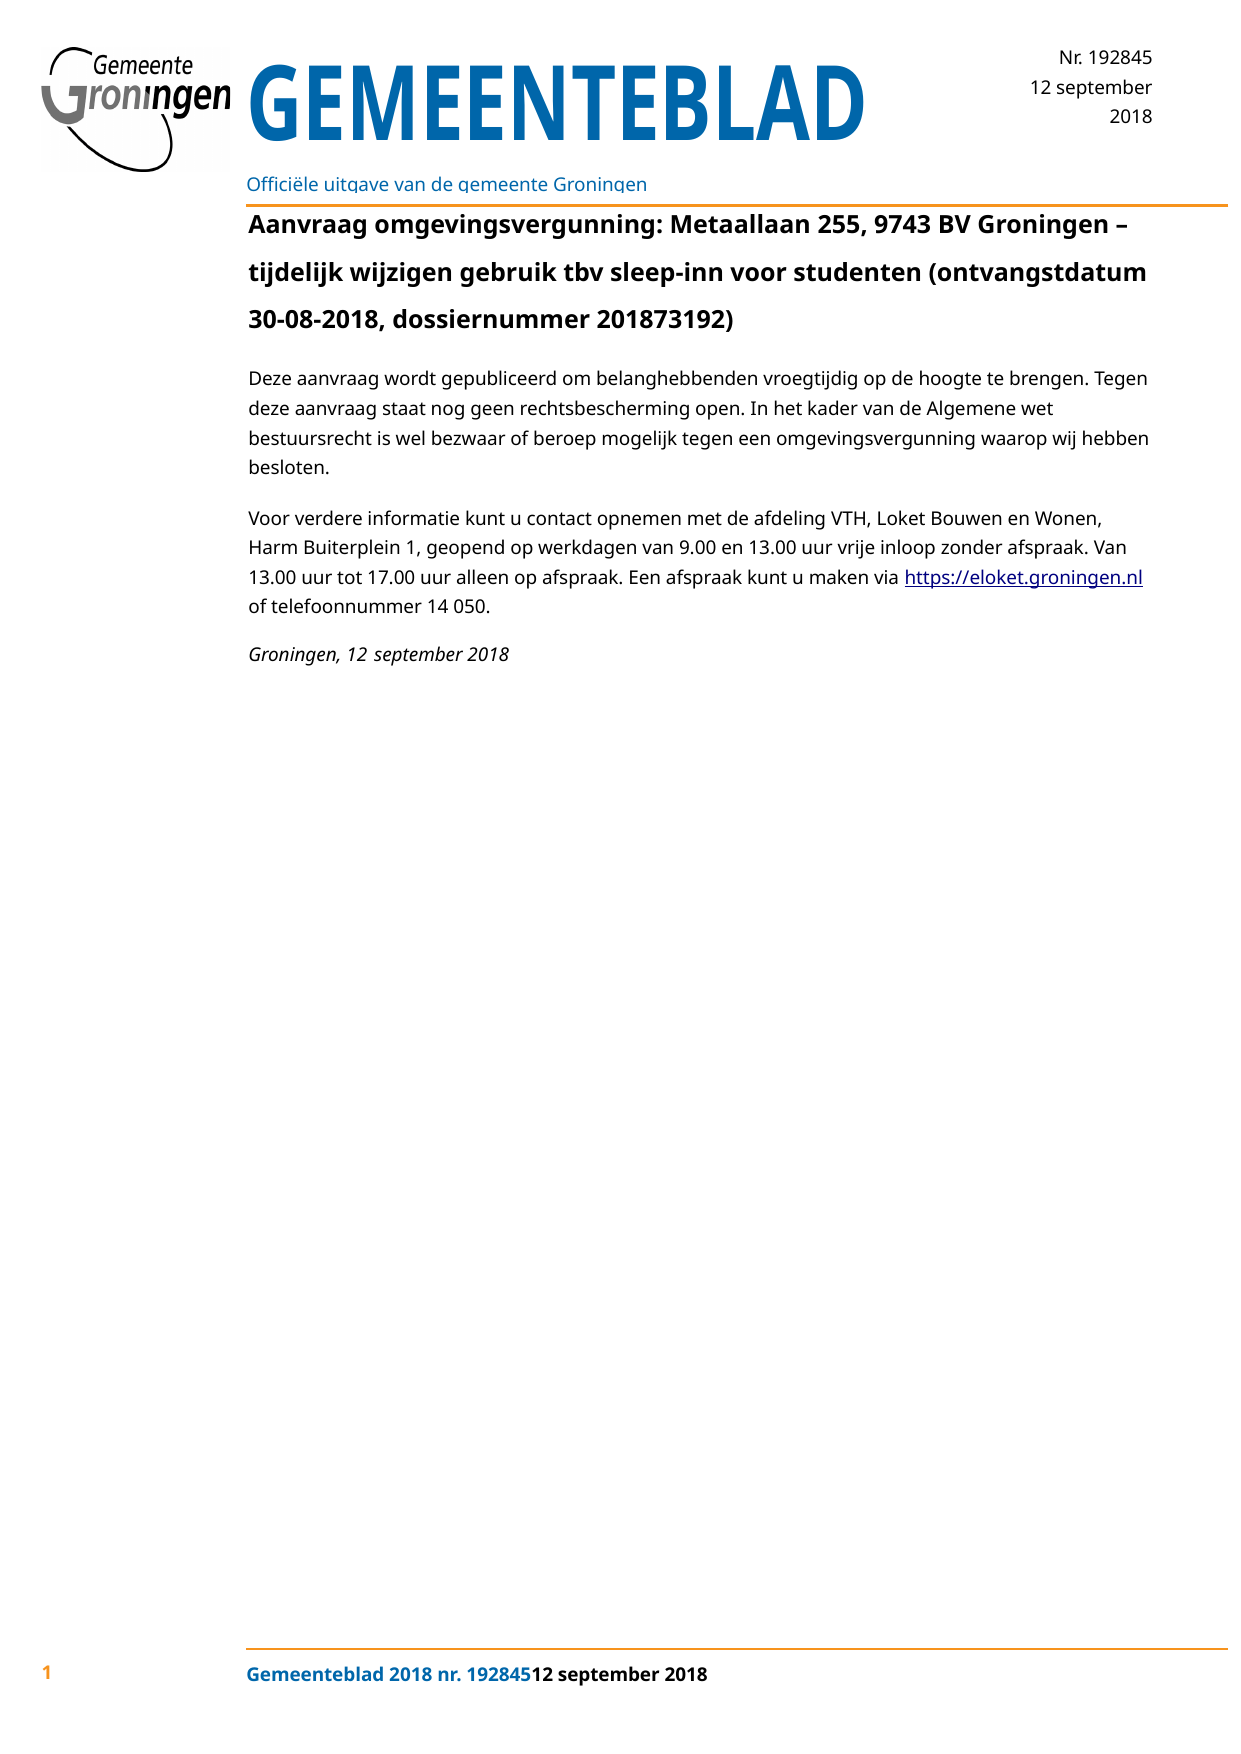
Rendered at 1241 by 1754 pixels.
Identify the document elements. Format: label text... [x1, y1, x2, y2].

text Deze aanvraag wordt gepubliceerd om belanghebbenden vroegtijdig op de hoogte te brengen. Tegen deze aanvraag staat nog geen rechtsbescherming open. In het kader van de Algemene wet bestuursrecht is wel bezwaar of beroep mogelijk tegen een omgevingsvergunning waarop wij hebben besloten. [248, 366, 1152, 480]
text Aanvraag omgevingsvergunning: Metaallaan 255, 9743 BV Groningen – tijdelijk wijzigen gebruik tbv sleep-inn voor studenten (ontvangstdatum 30-08-2018, dossiernummer 201873192) [248, 207, 1152, 336]
picture [41, 47, 231, 172]
text Groningen, 12 september 2018 [248, 641, 1152, 667]
text Voor verdere informatie kunt u contact opnemen met de afdeling VTH, Loket Bouwen en Wonen, Harm Buiterplein 1, geopend op werkdagen van 9.00 en 13.00 uur vrije inloop zonder afspraak. Van 13.00 uur tot 17.00 uur alleen op afspraak. Een afspraak kunt u maken via https://eloket.groningen.nl of telefoonnummer 14 050. [248, 505, 1152, 619]
